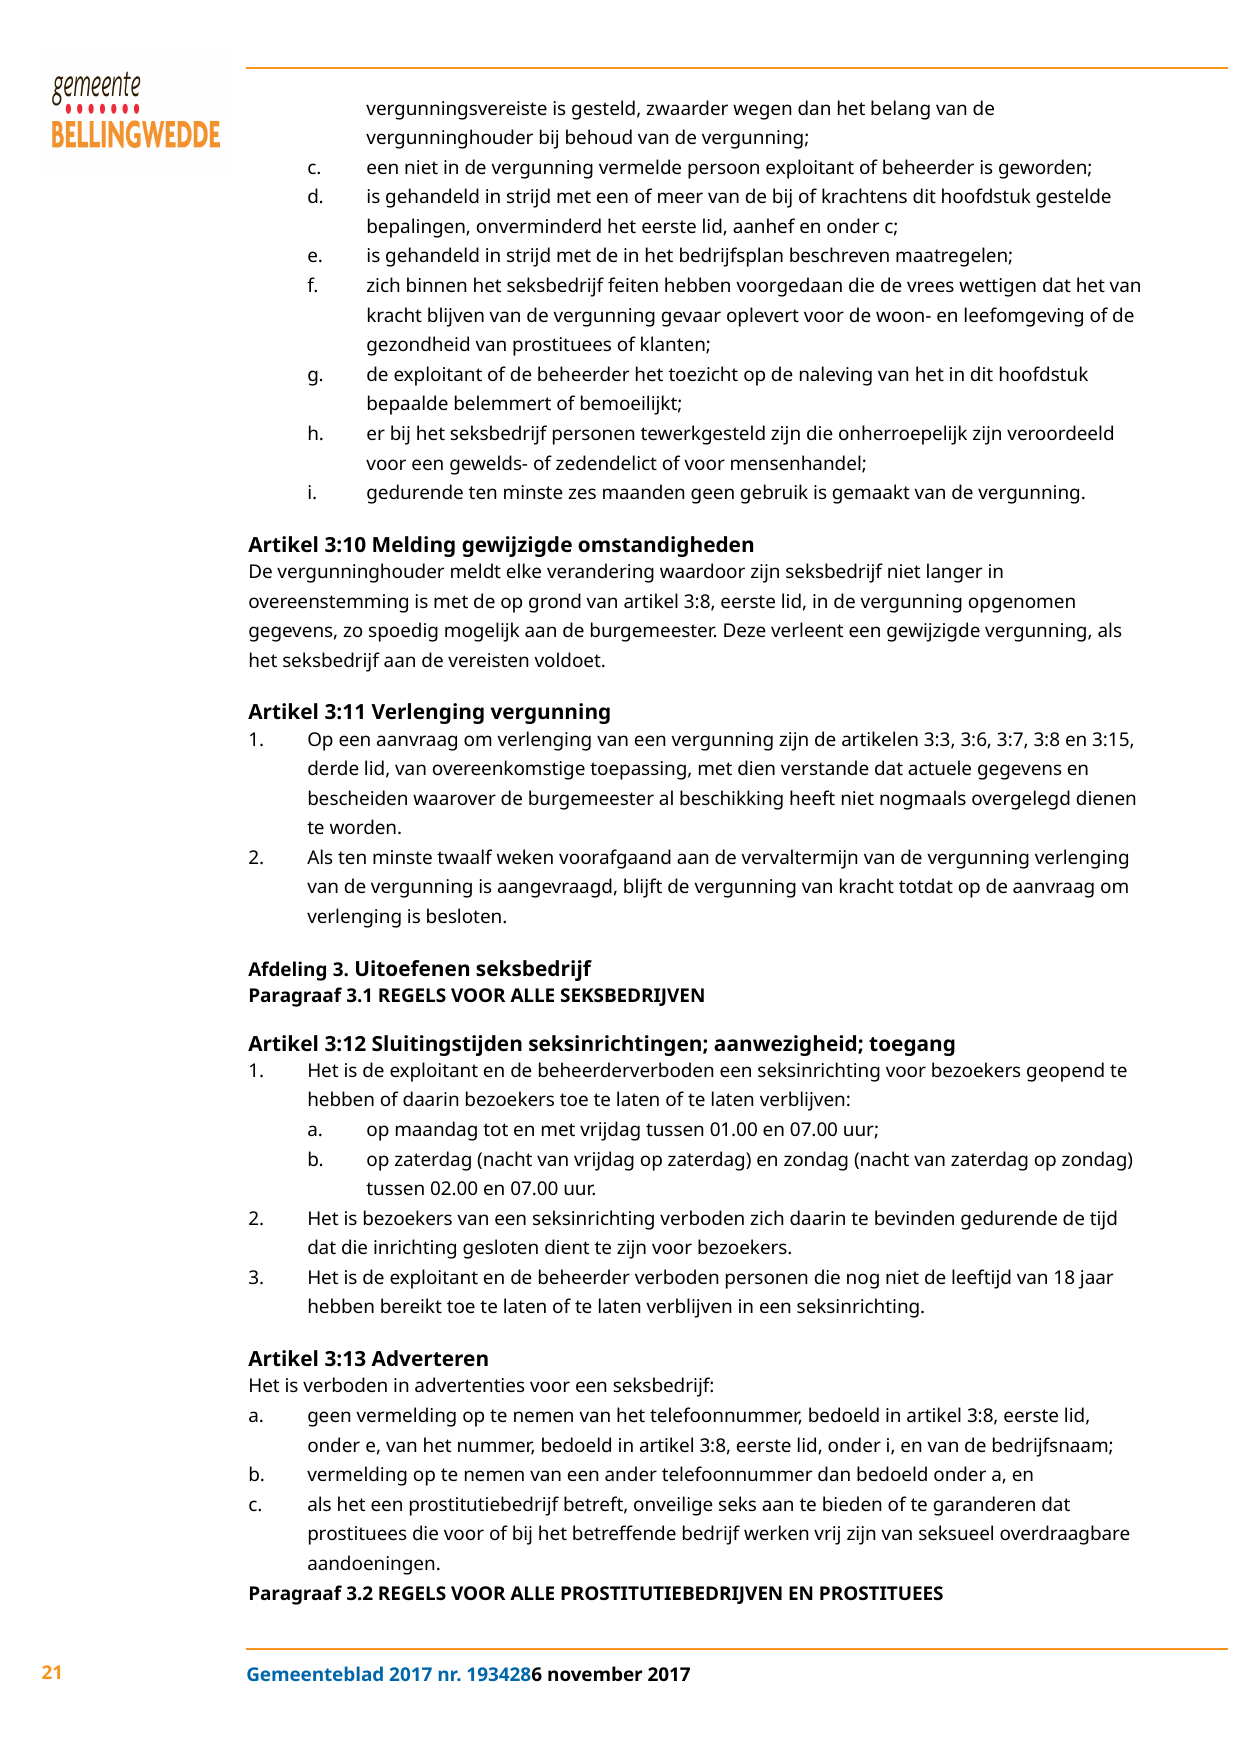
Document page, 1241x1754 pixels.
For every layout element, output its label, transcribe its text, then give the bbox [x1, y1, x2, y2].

list er bij het seksbedrijf personen tewerkgesteld zijn die onherroepelijk zijn veroordeeld voor een gewelds- of zedendelict of voor mensenhandel; [307, 420, 1152, 476]
list een niet in de vergunning vermelde persoon exploitant of beheerder is geworden; [307, 154, 1152, 180]
text Artikel 3:11 Verlenging vergunning [248, 697, 1152, 726]
list Het is bezoekers van een seksinrichting verboden zich daarin te bevinden gedurende de tijd dat die inrichting gesloten dient te zijn voor bezoekers. [248, 1205, 1152, 1260]
list Het is de exploitant en de beheerder verboden personen die nog niet de leeftijd van 18 jaar hebben bereikt toe te laten of te laten verblijven in een seksinrichting. [248, 1264, 1152, 1319]
list vergunningsvereiste is gesteld, zwaarder wegen dan het belang van de vergunninghouder bij behoud van de vergunning; [307, 95, 1152, 150]
list is gehandeld in strijd met de in het bedrijfsplan beschreven maatregelen; [307, 243, 1152, 268]
list vermelding op te nemen van een ander telefoonnummer dan bedoeld onder a, en [248, 1461, 1152, 1487]
list Als ten minste twaalf weken voorafgaand aan de vervaltermijn van de vergunning verlenging van de vergunning is aangevraagd, blijft de vergunning van kracht totdat op de aanvraag om verlenging is besloten. [248, 844, 1152, 929]
list zich binnen het seksbedrijf feiten hebben voorgedaan die de vrees wettigen dat het van kracht blijven van de vergunning gevaar oplevert voor de woon- en leefomgeving of de gezondheid van prostituees of klanten; [307, 272, 1152, 357]
text De vergunninghouder meldt elke verandering waardoor zijn seksbedrijf niet langer in overeenstemming is met de op grond van artikel 3:8, eerste lid, in de vergunning opgenomen gegevens, zo spoedig mogelijk aan de burgemeester. Deze verleent een gewijzigde vergunning, als het seksbedrijf aan de vereisten voldoet. [248, 558, 1152, 673]
text Paragraaf 3.2 REGELS VOOR ALLE PROSTITUTIEBEDRIJVEN EN PROSTITUEES [248, 1580, 1152, 1605]
picture [41, 47, 231, 172]
list Op een aanvraag om verlenging van een vergunning zijn de artikelen 3:3, 3:6, 3:7, 3:8 en 3:15, derde lid, van overeenkomstige toepassing, met dien verstande dat actuele gegevens en bescheiden waarover de burgemeester al beschikking heeft niet nogmaals overgelegd dienen te worden. [248, 726, 1152, 840]
text Afdeling 3. Uitoefenen seksbedrijf [248, 954, 1152, 982]
list geen vermelding op te nemen van het telefoonnummer, bedoeld in artikel 3:8, eerste lid, onder e, van het nummer, bedoeld in artikel 3:8, eerste lid, onder i, en van de bedrijfsnaam; [248, 1402, 1152, 1457]
list Het is de exploitant en de beheerderverboden een seksinrichting voor bezoekers geopend te hebben of daarin bezoekers toe te laten of te laten verblijven: [248, 1057, 1152, 1112]
text Artikel 3:10 Melding gewijzigde omstandigheden [248, 530, 1152, 558]
list gedurende ten minste zes maanden geen gebruik is gemaakt van de vergunning. [307, 479, 1152, 505]
list is gehandeld in strijd met een of meer van de bij of krachtens dit hoofdstuk gestelde bepalingen, onverminderd het eerste lid, aanhef en onder c; [307, 183, 1152, 239]
list op maandag tot en met vrijdag tussen 01.00 en 07.00 uur; [307, 1116, 1152, 1142]
text Artikel 3:12 Sluitingstijden seksinrichtingen; aanwezigheid; toegang [248, 1029, 1152, 1057]
text Het is verboden in advertenties voor een seksbedrijf: [248, 1373, 1152, 1398]
text Artikel 3:13 Adverteren [248, 1344, 1152, 1373]
list de exploitant of de beheerder het toezicht op de naleving van het in dit hoofdstuk bepaalde belemmert of bemoeilijkt; [307, 361, 1152, 416]
list op zaterdag (nacht van vrijdag op zaterdag) en zondag (nacht van zaterdag op zondag) tussen 02.00 en 07.00 uur. [307, 1146, 1152, 1201]
text Paragraaf 3.1 REGELS VOOR ALLE SEKSBEDRIJVEN [248, 982, 1152, 1008]
list als het een prostitutiebedrijf betreft, onveilige seks aan te bieden of te garanderen dat prostituees die voor of bij het betreffende bedrijf werken vrij zijn van seksueel overdraagbare aandoeningen. [248, 1491, 1152, 1576]
